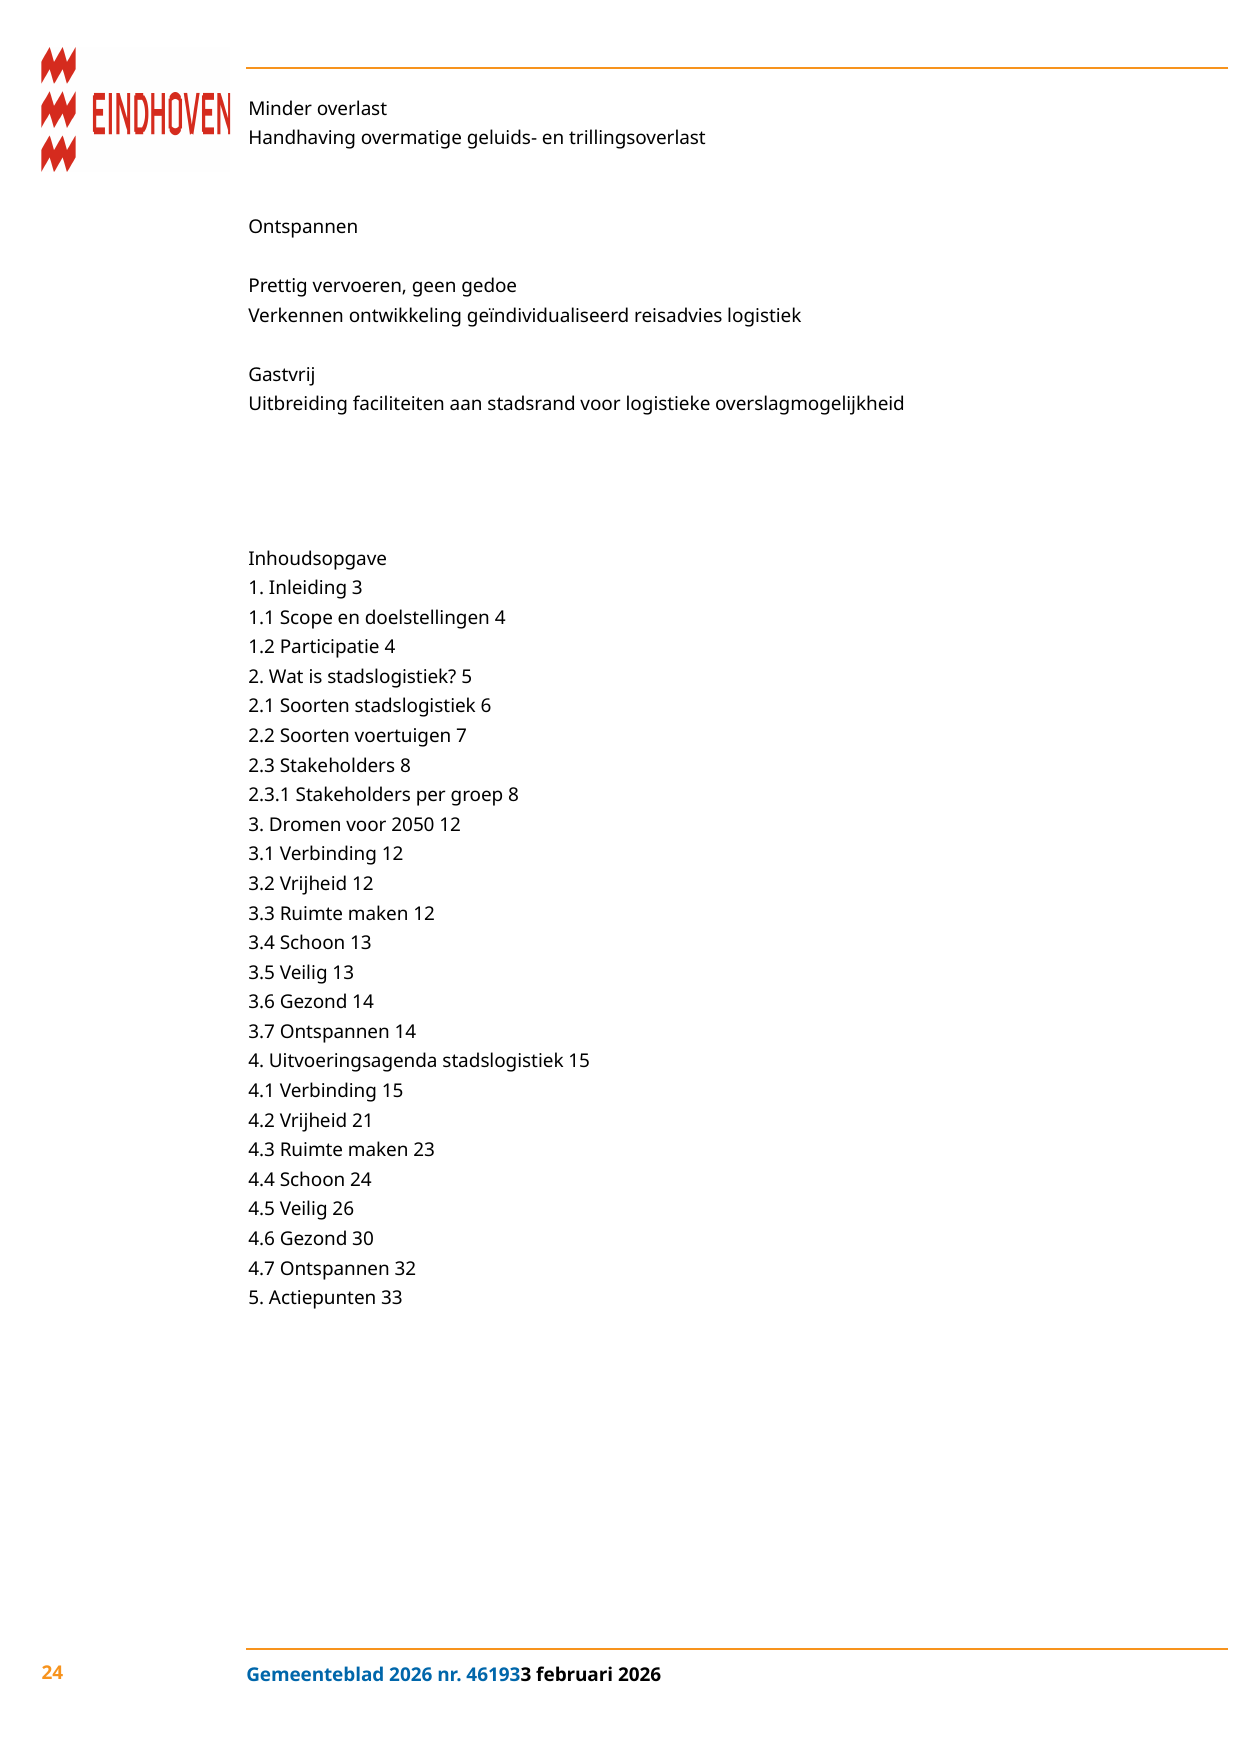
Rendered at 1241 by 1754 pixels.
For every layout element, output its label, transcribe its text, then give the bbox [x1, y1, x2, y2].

text 4. Uitvoeringsagenda stadslogistiek 15 [248, 1048, 1152, 1073]
text 3. Dromen voor 2050 12 [248, 811, 1152, 837]
text Uitbreiding faciliteiten aan stadsrand voor logistieke overslagmogelijkheid [248, 391, 1152, 416]
text Prettig vervoeren, geen gedoe [248, 272, 1152, 298]
text 1. Inleiding 3 [248, 574, 1152, 600]
text 3.4 Schoon 13 [248, 929, 1152, 955]
text Ontspannen [248, 213, 1152, 239]
text 4.2 Vrijheid 21 [248, 1107, 1152, 1132]
text 4.6 Gezond 30 [248, 1225, 1152, 1251]
text 4.7 Ontspannen 32 [248, 1255, 1152, 1280]
text 4.4 Schoon 24 [248, 1166, 1152, 1192]
text 1.2 Participatie 4 [248, 633, 1152, 659]
text 4.1 Verbinding 15 [248, 1077, 1152, 1103]
text Handhaving overmatige geluids- en trillingsoverlast [248, 124, 1152, 150]
text 3.7 Ontspannen 14 [248, 1018, 1152, 1044]
text 5. Actiepunten 33 [248, 1284, 1152, 1310]
text 3.3 Ruimte maken 12 [248, 900, 1152, 925]
text Inhoudsopgave [248, 545, 1152, 570]
text 2. Wat is stadslogistiek? 5 [248, 663, 1152, 689]
text 2.2 Soorten voertuigen 7 [248, 722, 1152, 748]
text 3.1 Verbinding 12 [248, 841, 1152, 866]
text Minder overlast [248, 95, 1152, 121]
text 2.3.1 Stakeholders per groep 8 [248, 781, 1152, 807]
text 2.1 Soorten stadslogistiek 6 [248, 693, 1152, 718]
text 3.2 Vrijheid 12 [248, 870, 1152, 896]
text 4.3 Ruimte maken 23 [248, 1136, 1152, 1162]
text 2.3 Stakeholders 8 [248, 752, 1152, 777]
text Gastvrij [248, 361, 1152, 387]
picture [41, 47, 231, 172]
text 3.5 Veilig 13 [248, 959, 1152, 984]
text Verkennen ontwikkeling geïndividualiseerd reisadvies logistiek [248, 302, 1152, 328]
text 1.1 Scope en doelstellingen 4 [248, 604, 1152, 629]
text 3.6 Gezond 14 [248, 988, 1152, 1014]
text 4.5 Veilig 26 [248, 1196, 1152, 1221]
